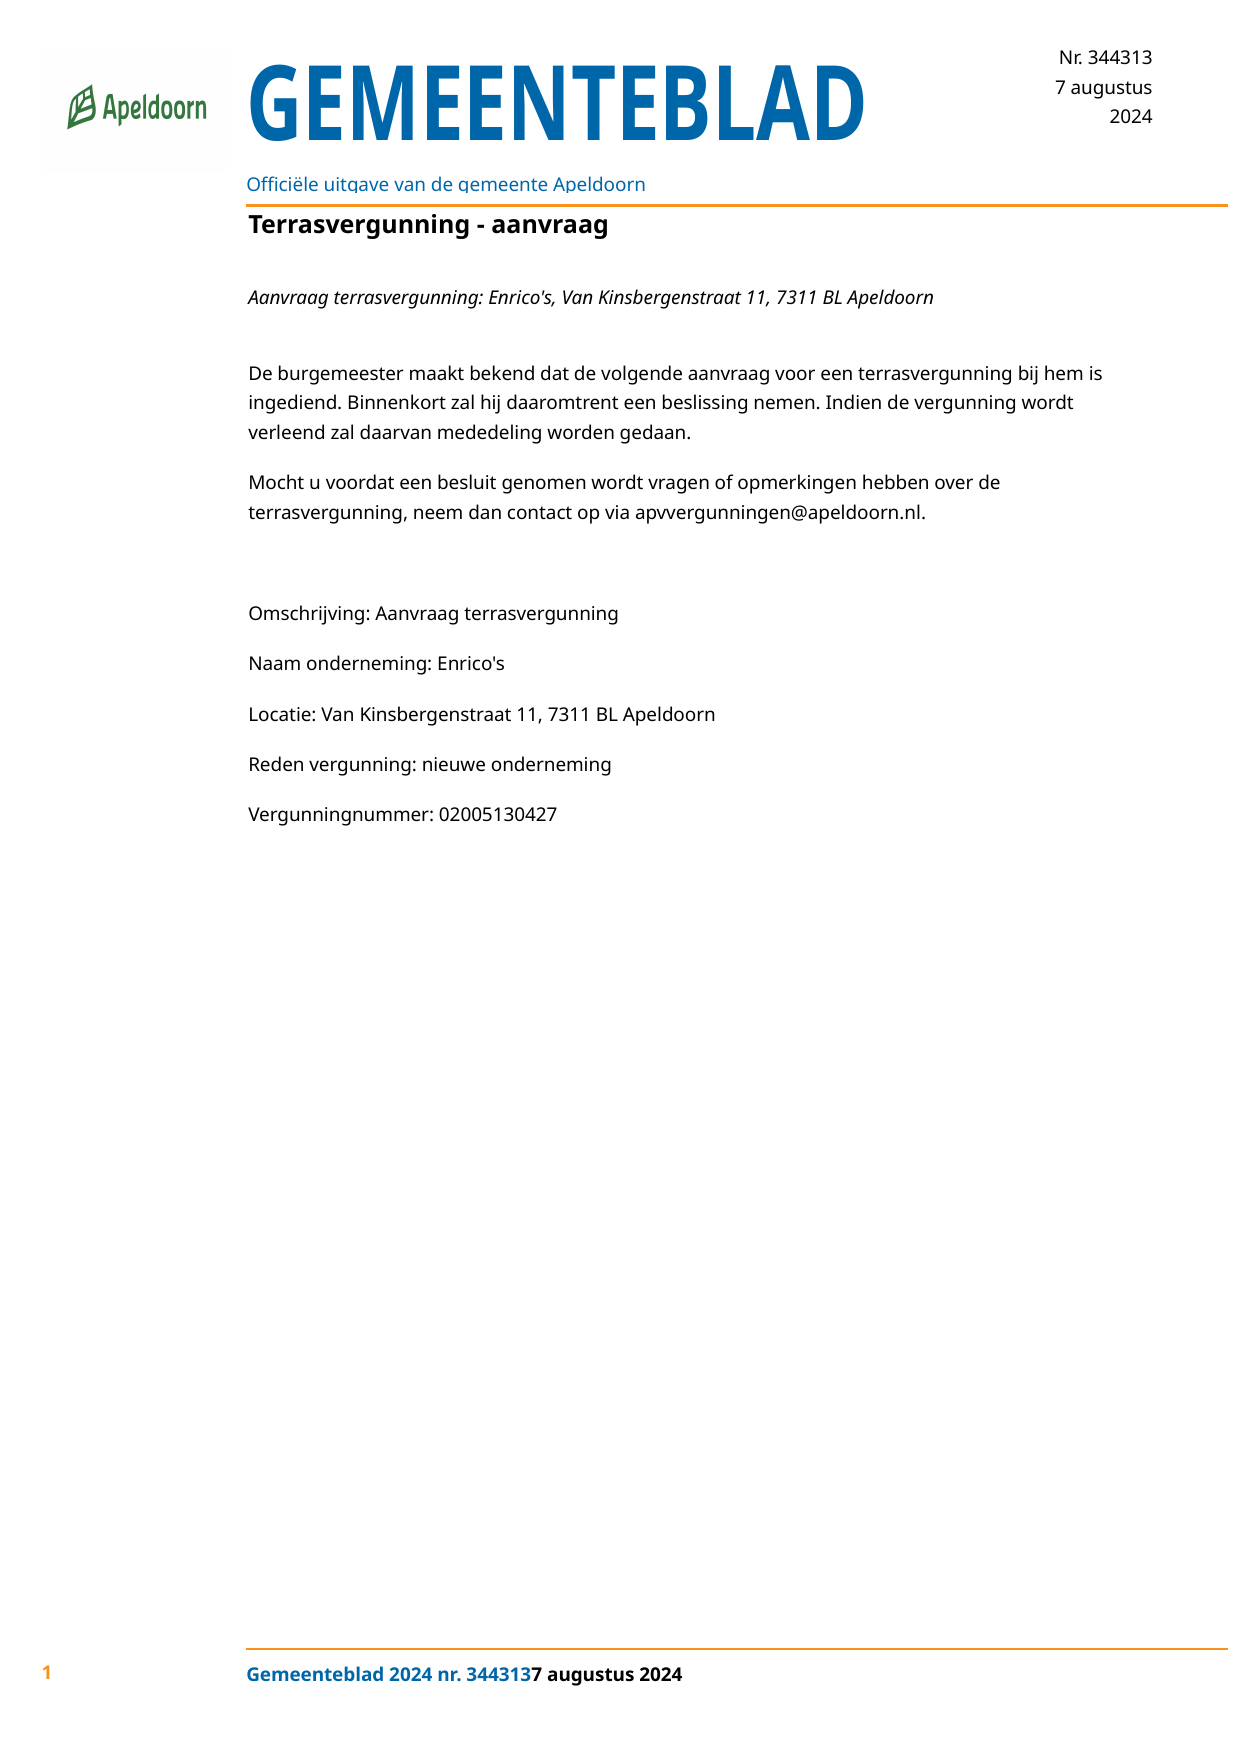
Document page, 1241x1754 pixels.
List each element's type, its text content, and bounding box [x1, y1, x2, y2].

text De burgemeester maakt bekend dat de volgende aanvraag voor een terrasvergunning bij hem is ingediend. Binnenkort zal hij daaromtrent een beslissing nemen. Indien de vergunning wordt verleend zal daarvan mededeling worden gedaan. [248, 360, 1152, 445]
text Reden vergunning: nieuwe onderneming [248, 751, 1152, 777]
text Aanvraag terrasvergunning: Enrico's, Van Kinsbergenstraat 11, 7311 BL Apeldoorn [248, 284, 1152, 309]
text Mocht u voordat een besluit genomen wordt vragen of opmerkingen hebben over de terrasvergunning, neem dan contact op via apvvergunningen@apeldoorn.nl. [248, 469, 1152, 525]
text Naam onderneming: Enrico's [248, 650, 1152, 676]
text Locatie: Van Kinsbergenstraat 11, 7311 BL Apeldoorn [248, 701, 1152, 727]
text Terrasvergunning - aanvraag [248, 207, 1152, 241]
picture [41, 47, 231, 172]
text Vergunningnummer: 02005130427 [248, 802, 1152, 827]
text Omschrijving: Aanvraag terrasvergunning [248, 600, 1152, 626]
